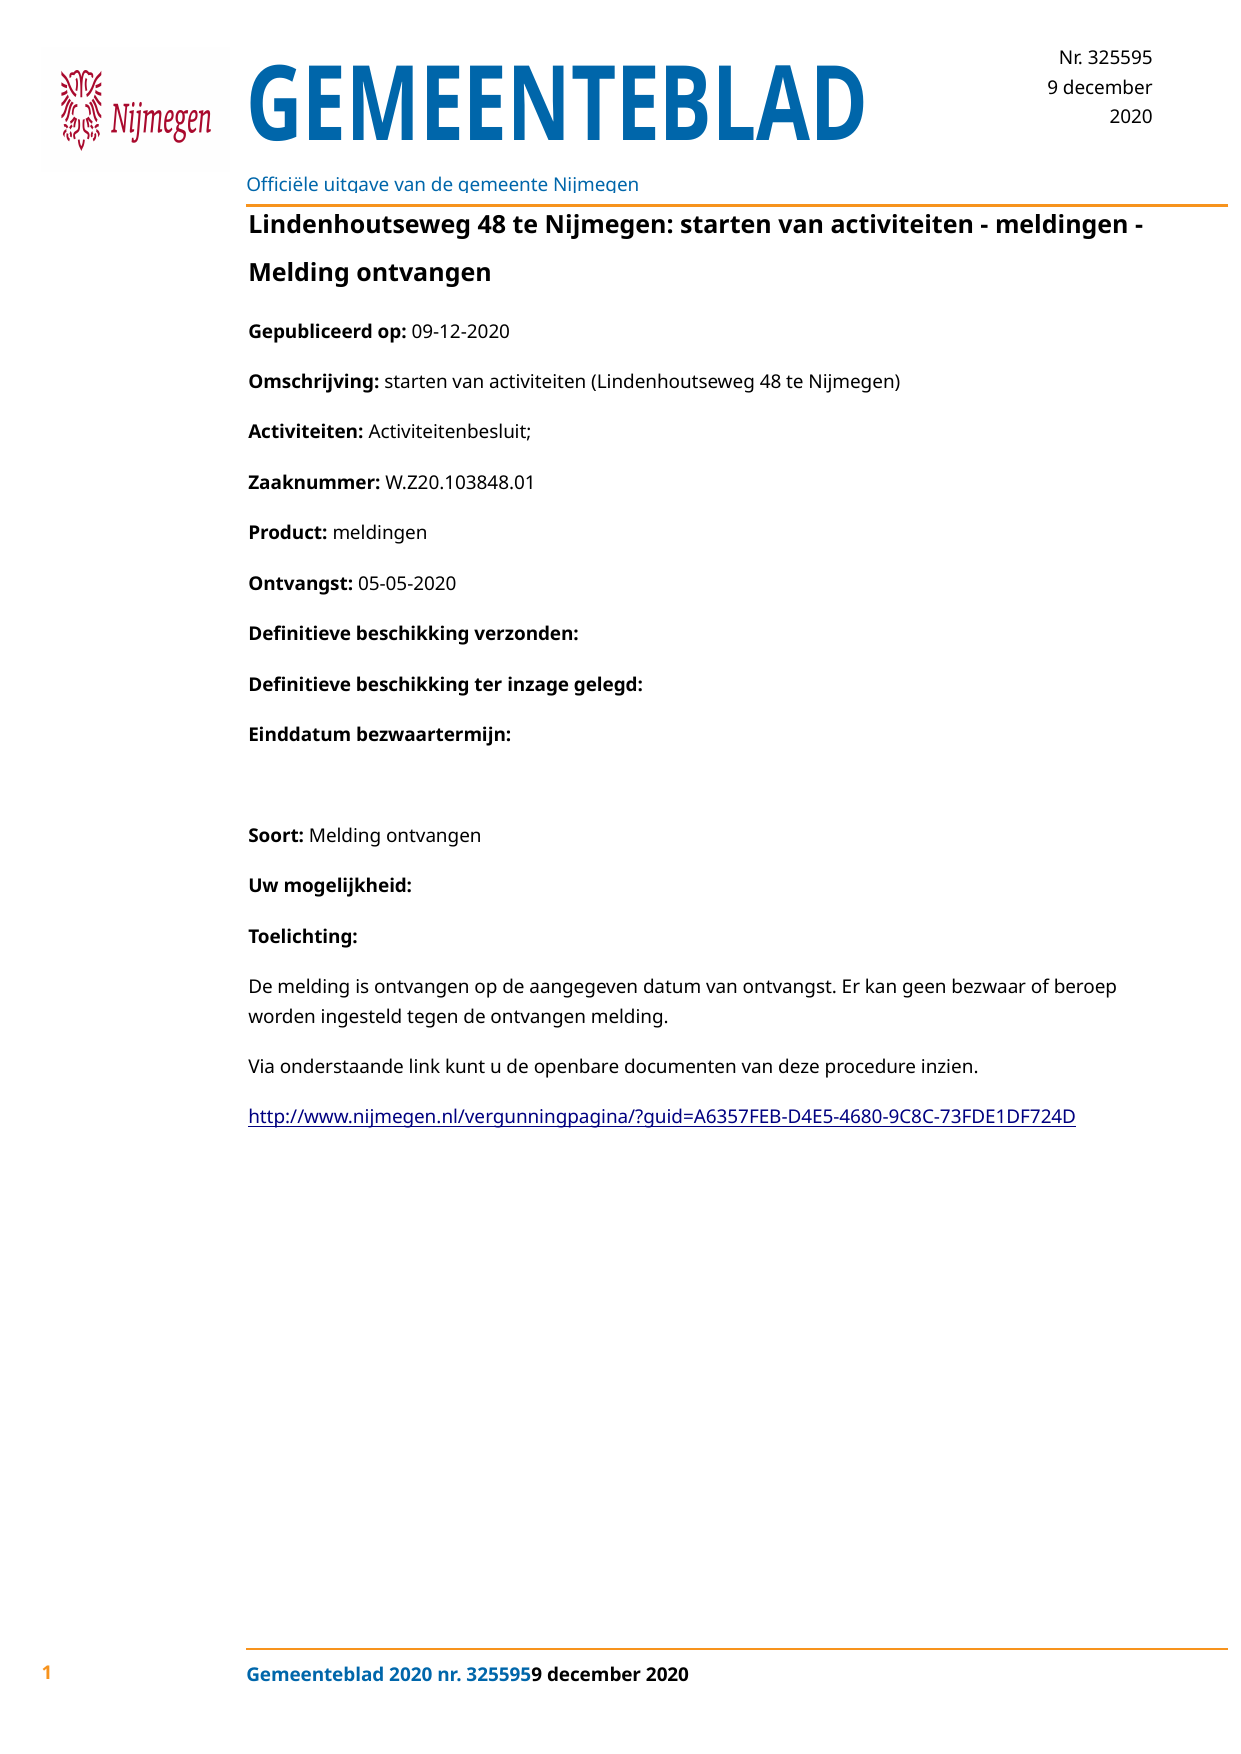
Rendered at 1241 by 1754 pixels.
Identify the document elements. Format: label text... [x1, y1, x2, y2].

text Product: meldingen [248, 519, 1152, 545]
text Gepubliceerd op: 09-12-2020 [248, 318, 1152, 344]
text Omschrijving: starten van activiteiten (Lindenhoutseweg 48 te Nijmegen) [248, 368, 1152, 394]
text Uw mogelijkheid: [248, 872, 1152, 898]
text Activiteiten: Activiteitenbesluit; [248, 419, 1152, 444]
text Definitieve beschikking ter inzage gelegd: [248, 671, 1152, 697]
text Zaaknummer: W.Z20.103848.01 [248, 469, 1152, 495]
text Soort: Melding ontvangen [248, 822, 1152, 848]
text http://www.nijmegen.nl/vergunningpagina/?guid=A6357FEB-D4E5-4680-9C8C-73FDE1DF724D [248, 1104, 1152, 1129]
picture [41, 47, 231, 172]
text Ontvangst: 05-05-2020 [248, 570, 1152, 596]
text Lindenhoutseweg 48 te Nijmegen: starten van activiteiten - meldingen - Melding ontvangen [248, 207, 1152, 288]
text De melding is ontvangen op de aangegeven datum van ontvangst. Er kan geen bezwaar of beroep worden ingesteld tegen de ontvangen melding. [248, 973, 1152, 1029]
text Via onderstaande link kunt u de openbare documenten van deze procedure inzien. [248, 1053, 1152, 1079]
text Toelichting: [248, 923, 1152, 949]
text Definitieve beschikking verzonden: [248, 620, 1152, 646]
text Einddatum bezwaartermijn: [248, 721, 1152, 747]
